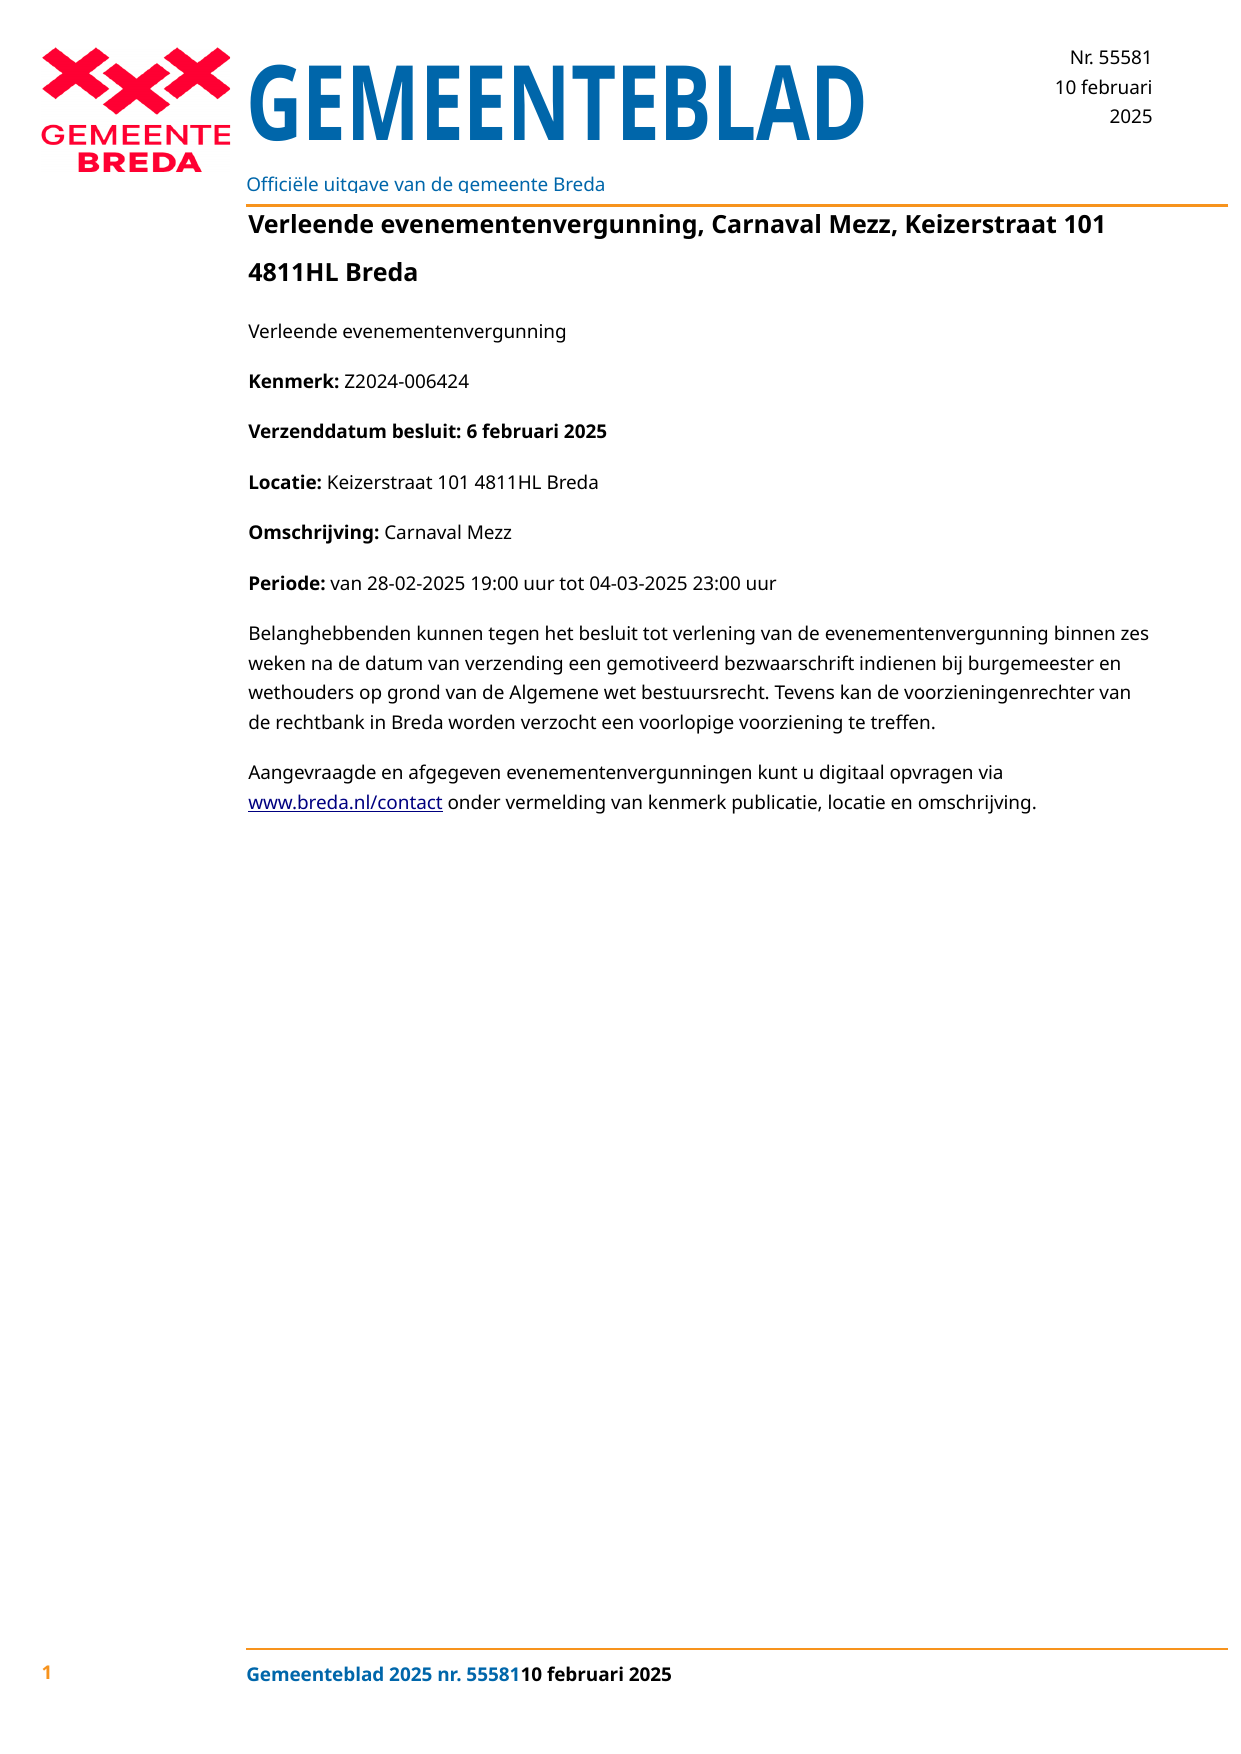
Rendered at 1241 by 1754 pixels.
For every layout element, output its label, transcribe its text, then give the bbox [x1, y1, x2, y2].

text Periode: van 28-02-2025 19:00 uur tot 04-03-2025 23:00 uur [248, 570, 1152, 596]
text Omschrijving: Carnaval Mezz [248, 519, 1152, 545]
text Verleende evenementenvergunning [248, 318, 1152, 344]
text Locatie: Keizerstraat 101 4811HL Breda [248, 469, 1152, 495]
picture [41, 47, 231, 172]
text Aangevraagde en afgegeven evenementenvergunningen kunt u digitaal opvragen via www.breda.nl/contact onder vermelding van kenmerk publicatie, locatie en omschrijving. [248, 759, 1152, 815]
text Verleende evenementenvergunning, Carnaval Mezz, Keizerstraat 101 4811HL Breda [248, 207, 1152, 288]
text Kenmerk: Z2024-006424 [248, 368, 1152, 394]
text Belanghebbenden kunnen tegen het besluit tot verlening van de evenementenvergunning binnen zes weken na de datum van verzending een gemotiveerd bezwaarschrift indienen bij burgemeester en wethouders op grond van de Algemene wet bestuursrecht. Tevens kan de voorzieningenrechter van de rechtbank in Breda worden verzocht een voorlopige voorziening te treffen. [248, 620, 1152, 735]
text Verzenddatum besluit: 6 februari 2025 [248, 419, 1152, 444]
